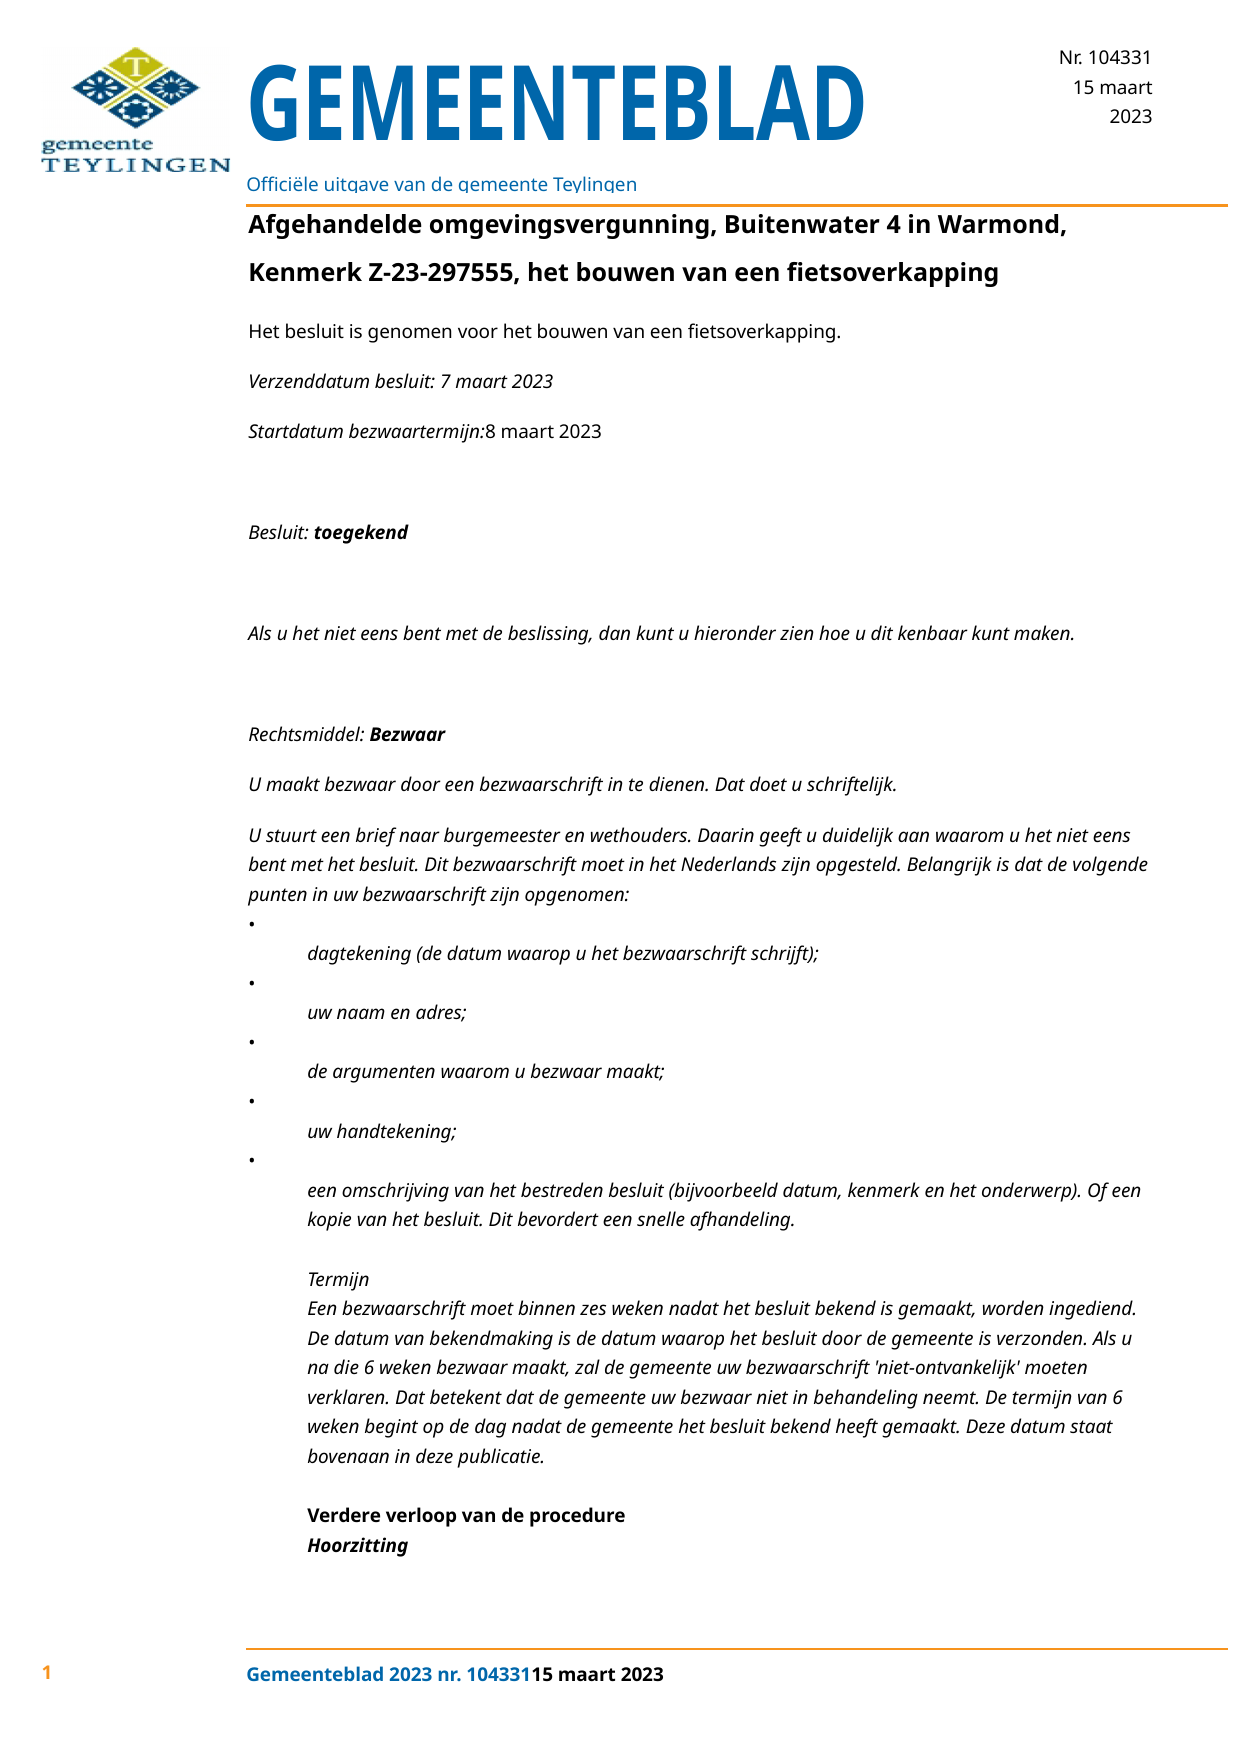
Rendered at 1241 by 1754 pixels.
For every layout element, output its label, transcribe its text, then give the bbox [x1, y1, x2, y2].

list dagtekening (de datum waarop u het bezwaarschrift schrijft); [248, 940, 1152, 966]
text Het besluit is genomen voor het bouwen van een fietsoverkapping. [248, 318, 1152, 344]
list een omschrijving van het bestreden besluit (bijvoorbeeld datum, kenmerk en het onderwerp). Of een kopie van het besluit. Dit bevordert een snelle afhandeling. [248, 1177, 1152, 1232]
list Hoorzitting [248, 1532, 1152, 1558]
text Verzenddatum besluit: 7 maart 2023 [248, 368, 1152, 394]
text Rechtsmiddel: Bezwaar [248, 721, 1152, 747]
list uw naam en adres; [248, 999, 1152, 1025]
text Besluit: toegekend [248, 519, 1152, 545]
list Termijn [248, 1266, 1152, 1292]
list Verdere verloop van de procedure [248, 1502, 1152, 1528]
text Afgehandelde omgevingsvergunning, Buitenwater 4 in Warmond, Kenmerk Z-23-297555, het bouwen van een fietsoverkapping [248, 207, 1152, 288]
text U stuurt een brief naar burgemeester en wethouders. Daarin geeft u duidelijk aan waarom u het niet eens bent met het besluit. Dit bezwaarschrift moet in het Nederlands zijn opgesteld. Belangrijk is dat de volgende punten in uw bezwaarschrift zijn opgenomen: [248, 822, 1152, 907]
text Als u het niet eens bent met de beslissing, dan kunt u hieronder zien hoe u dit kenbaar kunt maken. [248, 620, 1152, 646]
text U maakt bezwaar door een bezwaarschrift in te dienen. Dat doet u schriftelijk. [248, 772, 1152, 797]
text Startdatum bezwaartermijn:8 maart 2023 [248, 419, 1152, 444]
list uw handtekening; [248, 1118, 1152, 1144]
picture [41, 47, 231, 172]
list de argumenten waarom u bezwaar maakt; [248, 1059, 1152, 1084]
list Een bezwaarschrift moet binnen zes weken nadat het besluit bekend is gemaakt, worden ingediend. De datum van bekendmaking is de datum waarop het besluit door de gemeente is verzonden. Als u na die 6 weken bezwaar maakt, zal de gemeente uw bezwaarschrift 'niet-ontvankelijk' moeten verklaren. Dat betekent dat de gemeente uw bezwaar niet in behandeling neemt. De termijn van 6 weken begint op de dag nadat de gemeente het besluit bekend heeft gemaakt. Deze datum staat bovenaan in deze publicatie. [248, 1295, 1152, 1469]
